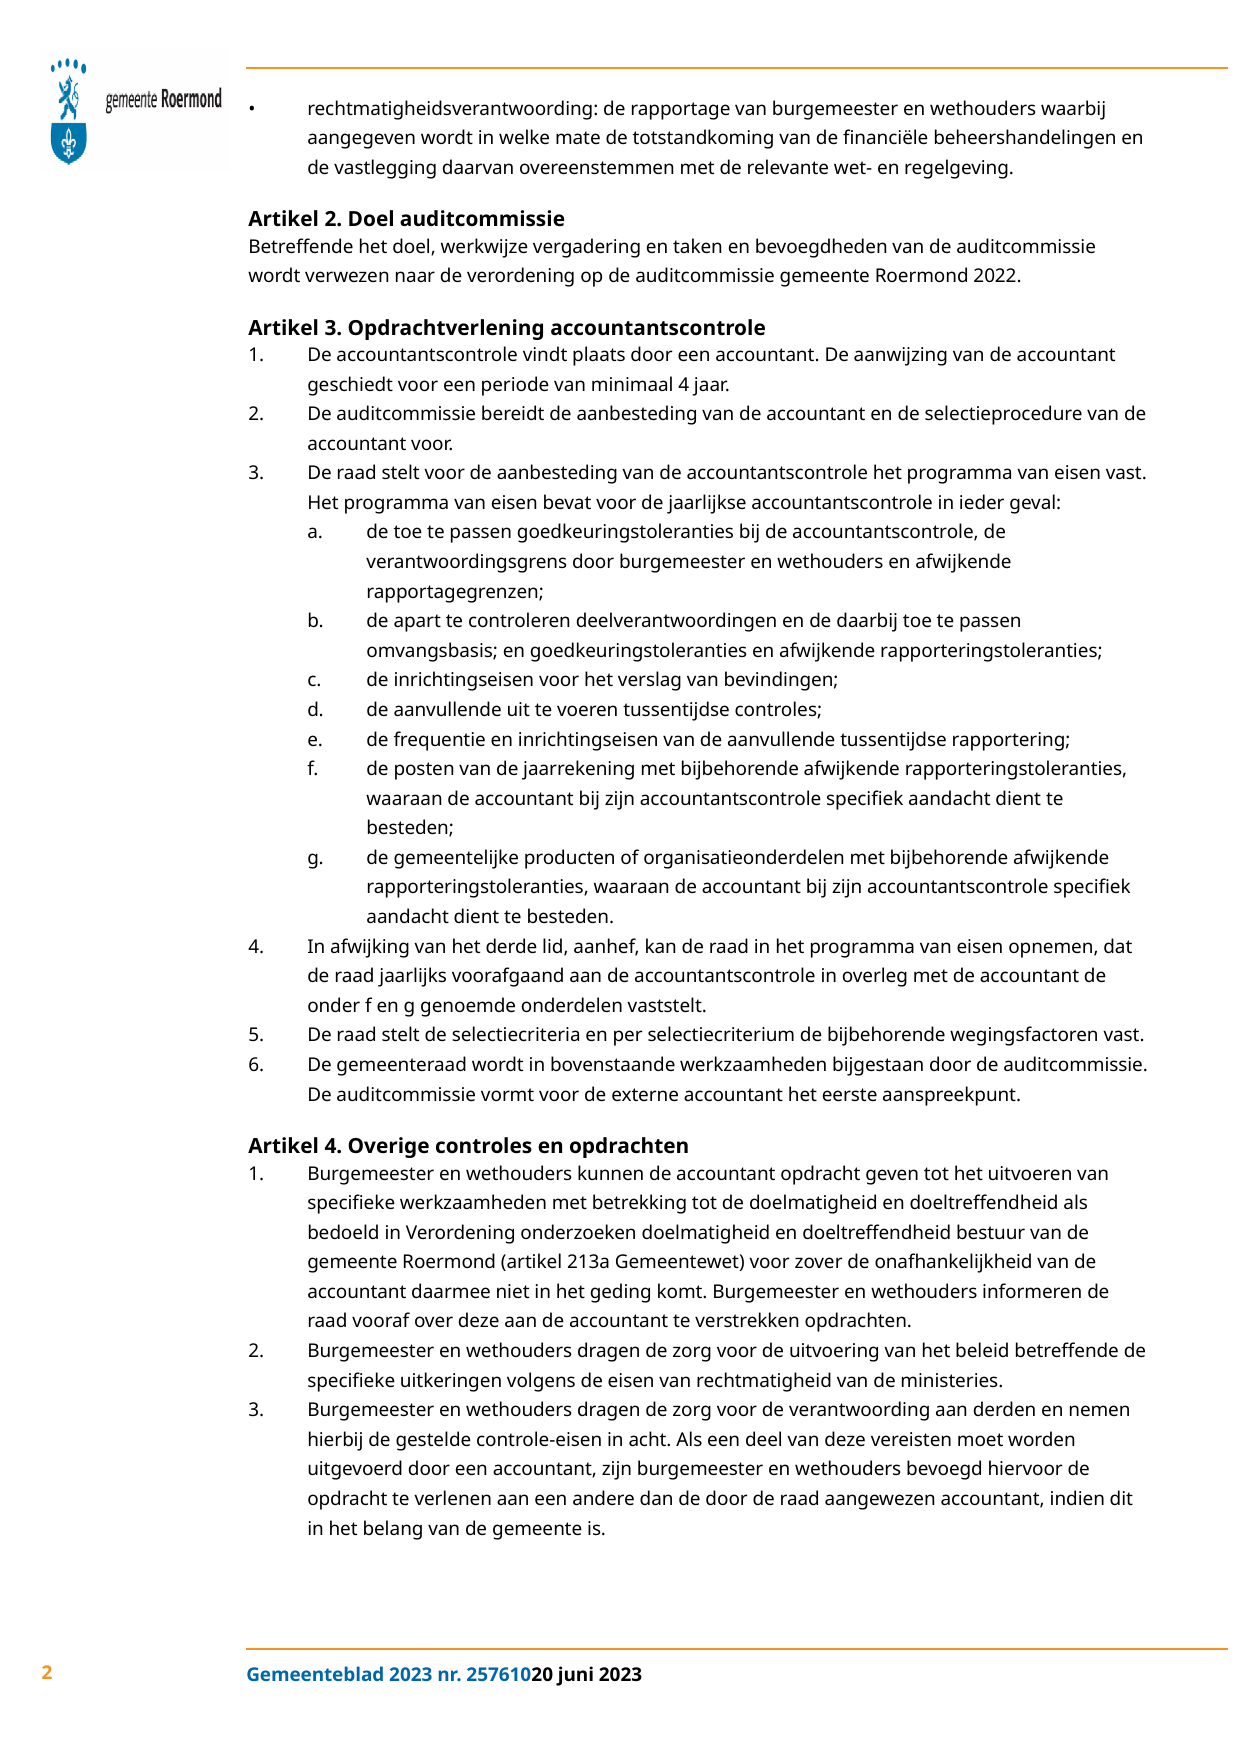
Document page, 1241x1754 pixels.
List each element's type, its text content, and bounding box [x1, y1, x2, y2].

list De auditcommissie bereidt de aanbesteding van de accountant en de selectieprocedure van de accountant voor. [248, 400, 1152, 456]
list de apart te controleren deelverantwoordingen en de daarbij toe te passen omvangsbasis; en goedkeuringstoleranties en afwijkende rapporteringstoleranties; [307, 607, 1152, 663]
list Burgemeester en wethouders dragen de zorg voor de verantwoording aan derden en nemen hierbij de gestelde controle-eisen in acht. Als een deel van deze vereisten moet worden uitgevoerd door een accountant, zijn burgemeester en wethouders bevoegd hiervoor de opdracht te verlenen aan een andere dan de door de raad aangewezen accountant, indien dit in het belang van de gemeente is. [248, 1396, 1152, 1540]
list In afwijking van het derde lid, aanhef, kan de raad in het programma van eisen opnemen, dat de raad jaarlijks voorafgaand aan de accountantscontrole in overleg met de accountant de onder f en g genoemde onderdelen vaststelt. [248, 933, 1152, 1018]
list De raad stelt de selectiecriteria en per selectiecriterium de bijbehorende wegingsfactoren vast. [248, 1022, 1152, 1047]
list de inrichtingseisen voor het verslag van bevindingen; [307, 667, 1152, 692]
text Artikel 3. Opdrachtverlening accountantscontrole [248, 313, 1152, 341]
list De accountantscontrole vindt plaats door een accountant. De aanwijzing van de accountant geschiedt voor een periode van minimaal 4 jaar. [248, 341, 1152, 397]
list De raad stelt voor de aanbesteding van de accountantscontrole het programma van eisen vast. Het programma van eisen bevat voor de jaarlijkse accountantscontrole in ieder geval: [248, 459, 1152, 515]
picture [41, 47, 231, 172]
list de posten van de jaarrekening met bijbehorende afwijkende rapporteringstoleranties, waaraan de accountant bij zijn accountantscontrole specifiek aandacht dient te besteden; [307, 755, 1152, 840]
list rechtmatigheidsverantwoording: de rapportage van burgemeester en wethouders waarbij aangegeven wordt in welke mate de totstandkoming van de financiële beheershandelingen en de vastlegging daarvan overeenstemmen met de relevante wet- en regelgeving. [248, 95, 1152, 180]
text Betreffende het doel, werkwijze vergadering en taken en bevoegdheden van de auditcommissie wordt verwezen naar de verordening op de auditcommissie gemeente Roermond 2022. [248, 233, 1152, 288]
text Artikel 4. Overige controles en opdrachten [248, 1131, 1152, 1160]
list Burgemeester en wethouders kunnen de accountant opdracht geven tot het uitvoeren van specifieke werkzaamheden met betrekking tot de doelmatigheid en doeltreffendheid als bedoeld in Verordening onderzoeken doelmatigheid en doeltreffendheid bestuur van de gemeente Roermond (artikel 213a Gemeentewet) voor zover de onafhankelijkheid van de accountant daarmee niet in het geding komt. Burgemeester en wethouders informeren de raad vooraf over deze aan de accountant te verstrekken opdrachten. [248, 1160, 1152, 1333]
text Artikel 2. Doel auditcommissie [248, 204, 1152, 233]
list de frequentie en inrichtingseisen van de aanvullende tussentijdse rapportering; [307, 726, 1152, 752]
list de toe te passen goedkeuringstoleranties bij de accountantscontrole, de verantwoordingsgrens door burgemeester en wethouders en afwijkende rapportagegrenzen; [307, 519, 1152, 604]
list de gemeentelijke producten of organisatieonderdelen met bijbehorende afwijkende rapporteringstoleranties, waaraan de accountant bij zijn accountantscontrole specifiek aandacht dient te besteden. [307, 844, 1152, 929]
list de aanvullende uit te voeren tussentijdse controles; [307, 696, 1152, 722]
list De gemeenteraad wordt in bovenstaande werkzaamheden bijgestaan door de auditcommissie. De auditcommissie vormt voor de externe accountant het eerste aanspreekpunt. [248, 1051, 1152, 1107]
list Burgemeester en wethouders dragen de zorg voor de uitvoering van het beleid betreffende de specifieke uitkeringen volgens de eisen van rechtmatigheid van de ministeries. [248, 1337, 1152, 1392]
